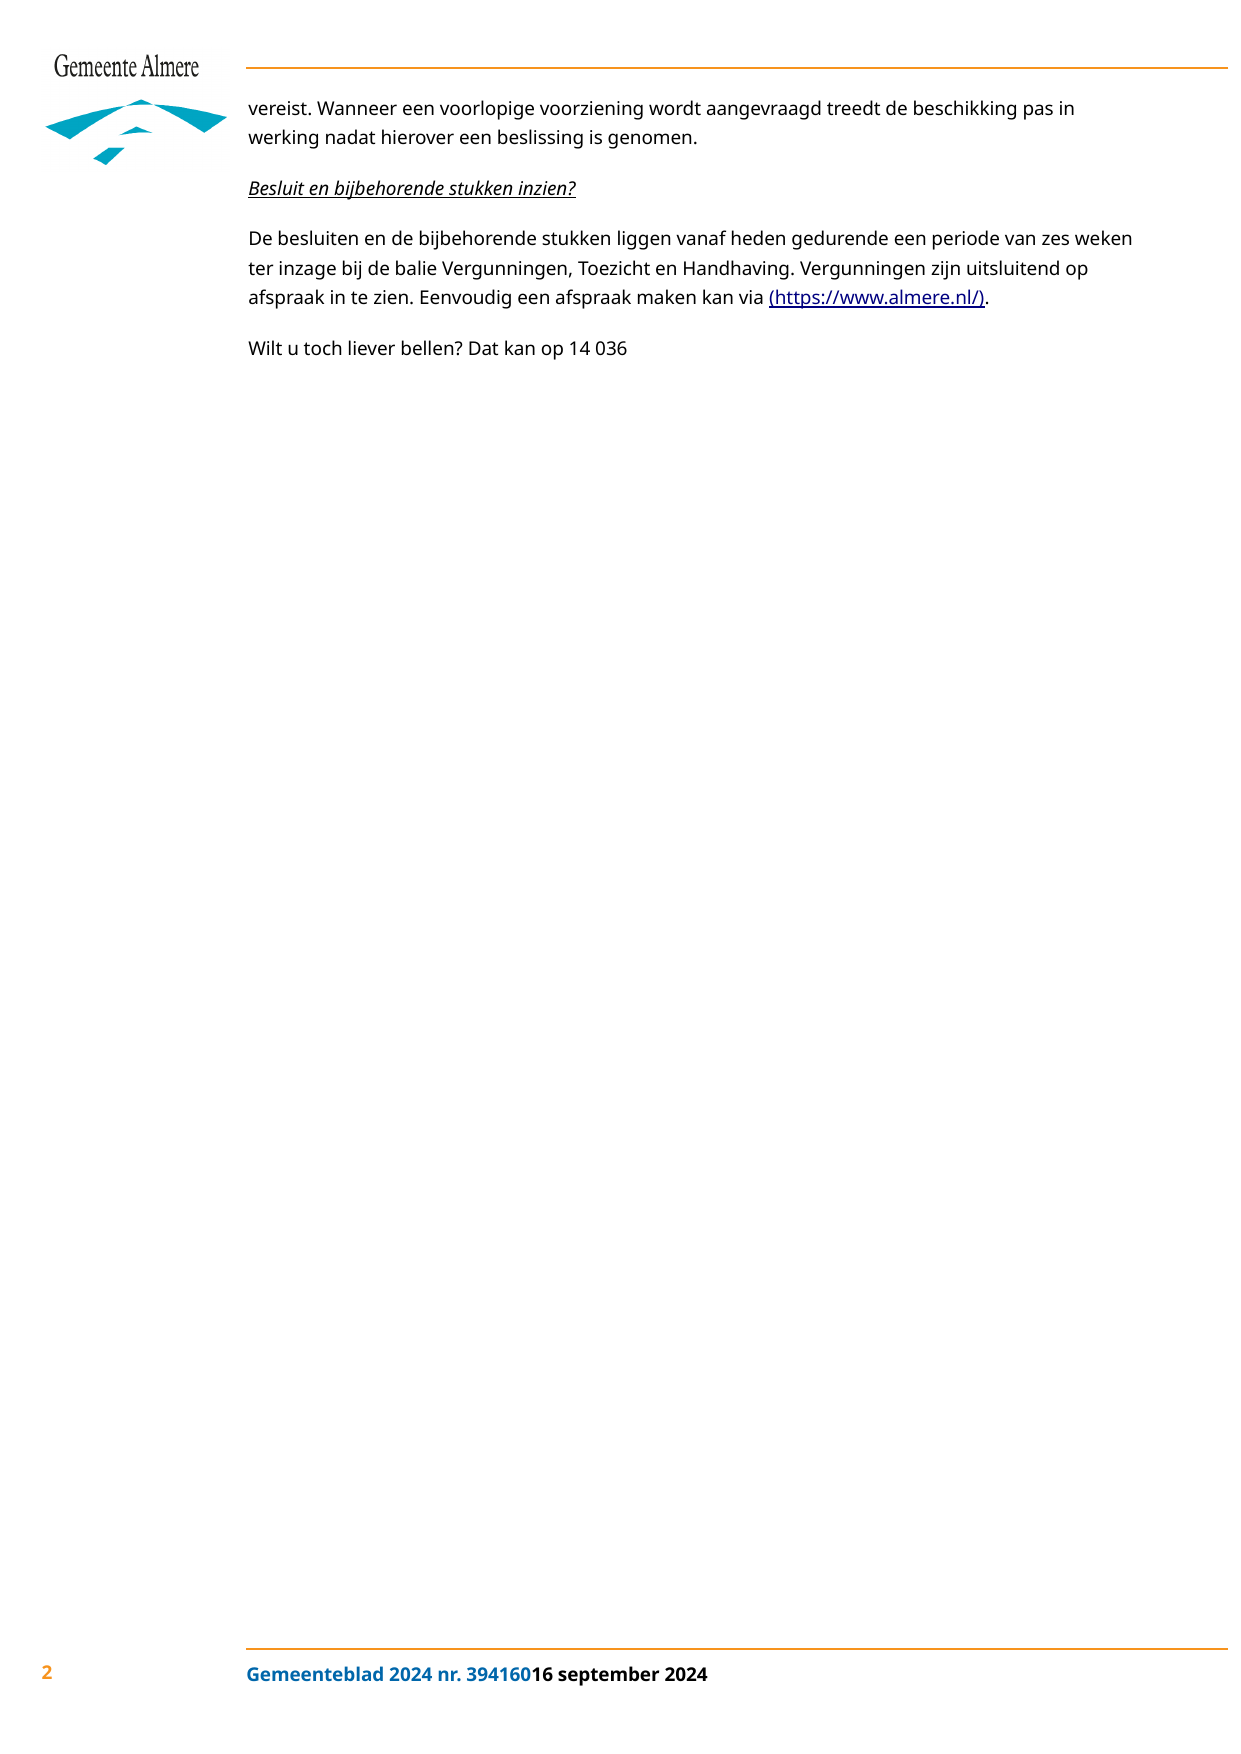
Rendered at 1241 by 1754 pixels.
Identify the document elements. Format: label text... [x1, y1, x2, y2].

text Besluit en bijbehorende stukken inzien? [248, 175, 1152, 201]
picture [41, 47, 231, 172]
text Wilt u toch liever bellen? Dat kan op 14 036 [248, 335, 1152, 361]
text vereist. Wanneer een voorlopige voorziening wordt aangevraagd treedt de beschikking pas in werking nadat hierover een beslissing is genomen. [248, 95, 1152, 150]
text De besluiten en de bijbehorende stukken liggen vanaf heden gedurende een periode van zes weken ter inzage bij de balie Vergunningen, Toezicht en Handhaving. Vergunningen zijn uitsluitend op afspraak in te zien. Eenvoudig een afspraak maken kan via (https://www.almere.nl/). [248, 225, 1152, 310]
